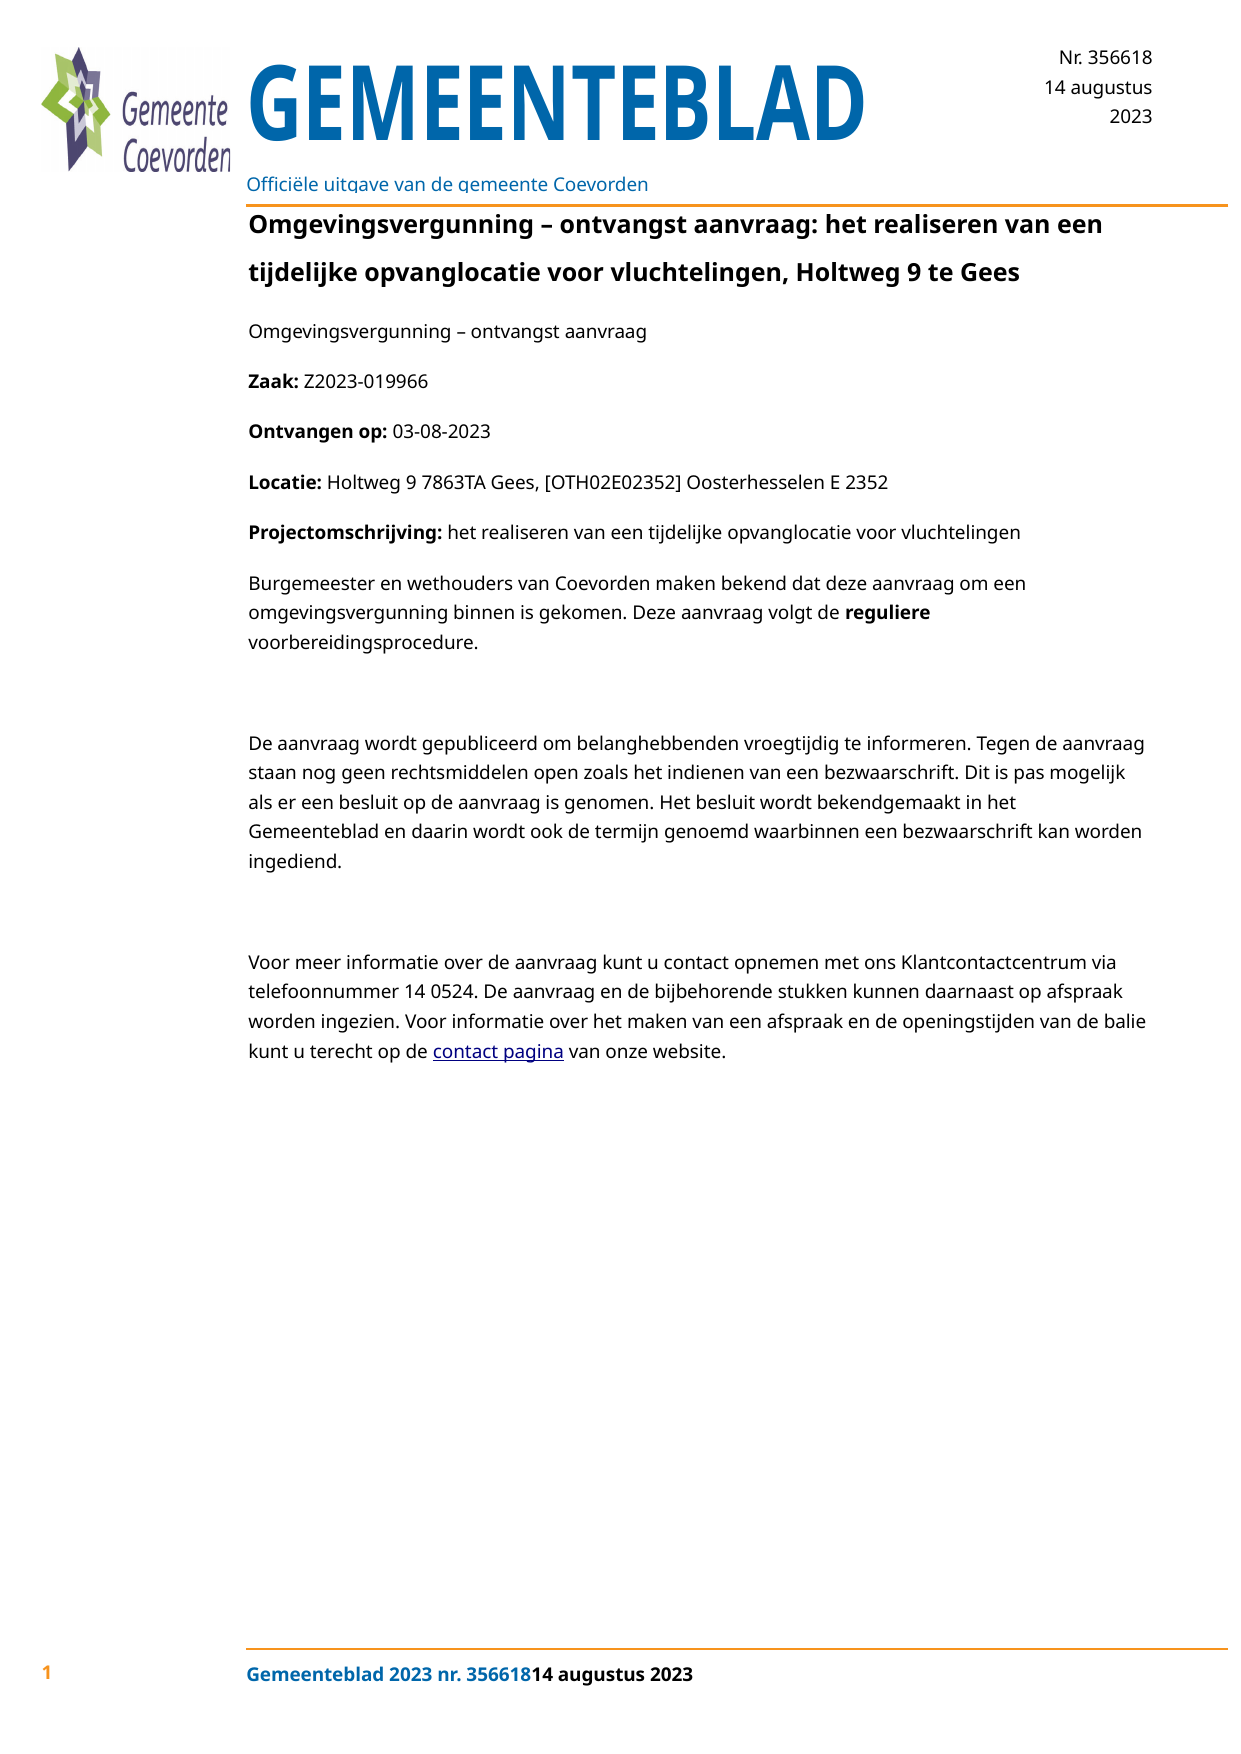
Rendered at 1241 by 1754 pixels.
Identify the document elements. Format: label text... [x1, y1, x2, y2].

text Locatie: Holtweg 9 7863TA Gees, [OTH02E02352] Oosterhesselen E 2352 [248, 469, 1152, 495]
text De aanvraag wordt gepubliceerd om belanghebbenden vroegtijdig te informeren. Tegen de aanvraag staan nog geen rechtsmiddelen open zoals het indienen van een bezwaarschrift. Dit is pas mogelijk als er een besluit op de aanvraag is genomen. Het besluit wordt bekendgemaakt in het Gemeenteblad en daarin wordt ook de termijn genoemd waarbinnen een bezwaarschrift kan worden ingediend. [248, 730, 1152, 874]
text Projectomschrijving: het realiseren van een tijdelijke opvanglocatie voor vluchtelingen [248, 519, 1152, 545]
picture [41, 47, 231, 172]
text Omgevingsvergunning – ontvangst aanvraag: het realiseren van een tijdelijke opvanglocatie voor vluchtelingen, Holtweg 9 te Gees [248, 207, 1152, 288]
text Zaak: Z2023-019966 [248, 368, 1152, 394]
text Ontvangen op: 03-08-2023 [248, 419, 1152, 444]
text Burgemeester en wethouders van Coevorden maken bekend dat deze aanvraag om een omgevingsvergunning binnen is gekomen. Deze aanvraag volgt de reguliere voorbereidingsprocedure. [248, 570, 1152, 655]
text Omgevingsvergunning – ontvangst aanvraag [248, 318, 1152, 344]
text Voor meer informatie over de aanvraag kunt u contact opnemen met ons Klantcontactcentrum via telefoonnummer 14 0524. De aanvraag en de bijbehorende stukken kunnen daarnaast op afspraak worden ingezien. Voor informatie over het maken van een afspraak en de openingstijden van de balie kunt u terecht op de contact pagina van onze website. [248, 949, 1152, 1064]
